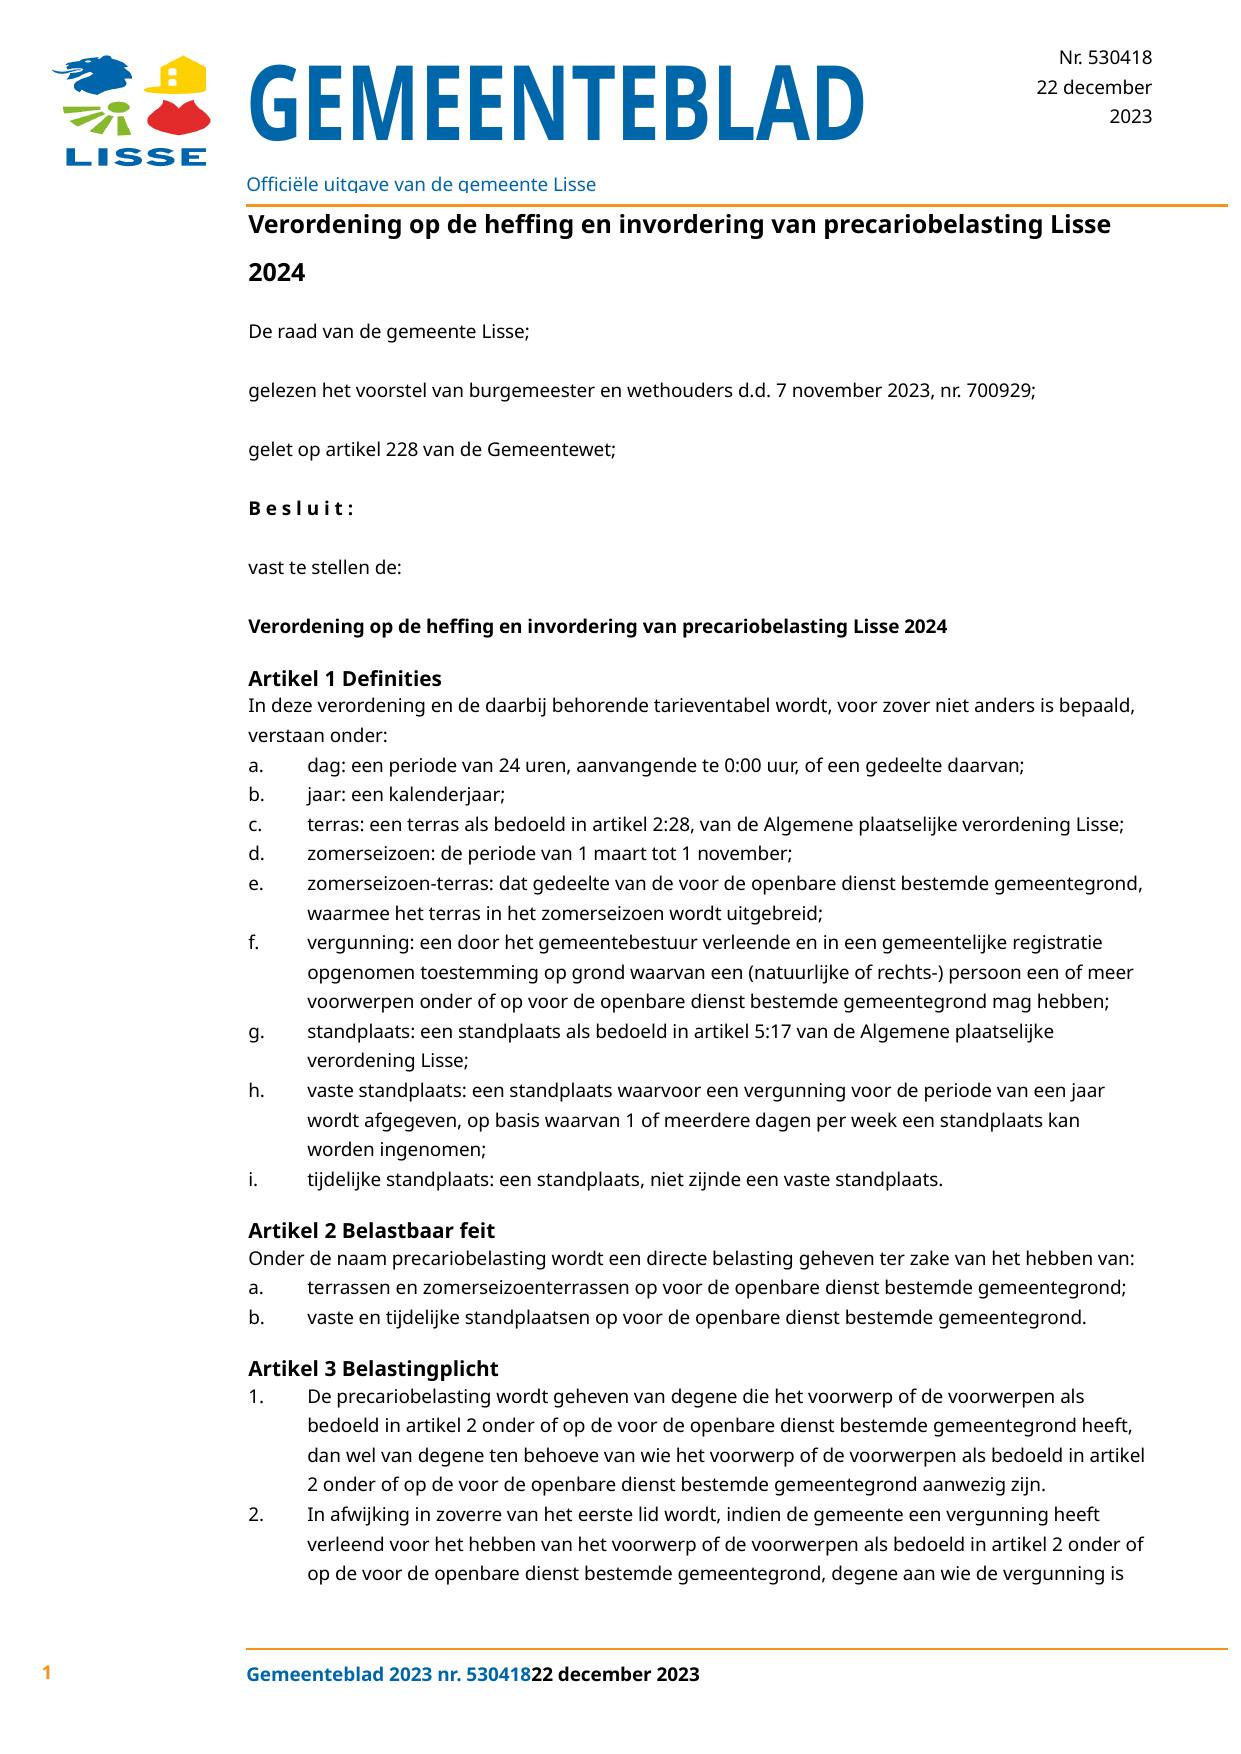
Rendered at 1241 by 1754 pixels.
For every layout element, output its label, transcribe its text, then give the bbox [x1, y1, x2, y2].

text Verordening op de heffing en invordering van precariobelasting Lisse 2024 [248, 614, 1152, 639]
list vergunning: een door het gemeentebestuur verleende en in een gemeentelijke registratie opgenomen toestemming op grond waarvan een (natuurlijke of rechts-) persoon een of meer voorwerpen onder of op voor de openbare dienst bestemde gemeentegrond mag hebben; [248, 929, 1152, 1014]
list terrassen en zomerseizoenterrassen op voor de openbare dienst bestemde gemeentegrond; [248, 1274, 1152, 1300]
list terras: een terras als bedoeld in artikel 2:28, van de Algemene plaatselijke verordening Lisse; [248, 811, 1152, 837]
picture [41, 47, 231, 172]
text Artikel 3 Belastingplicht [248, 1354, 1152, 1383]
text In deze verordening en de daarbij behorende tarieventabel wordt, voor zover niet anders is bepaald, verstaan onder: [248, 693, 1152, 748]
text gelet op artikel 228 van de Gemeentewet; [248, 436, 1152, 462]
list dag: een periode van 24 uren, aanvangende te 0:00 uur, of een gedeelte daarvan; [248, 752, 1152, 777]
list vaste en tijdelijke standplaatsen op voor de openbare dienst bestemde gemeentegrond. [248, 1304, 1152, 1330]
text Onder de naam precariobelasting wordt een directe belasting geheven ter zake van het hebben van: [248, 1245, 1152, 1271]
list jaar: een kalenderjaar; [248, 781, 1152, 807]
text Verordening op de heffing en invordering van precariobelasting Lisse 2024 [248, 207, 1152, 288]
text gelezen het voorstel van burgemeester en wethouders d.d. 7 november 2023, nr. 700929; [248, 377, 1152, 403]
list standplaats: een standplaats als bedoeld in artikel 5:17 van de Algemene plaatselijke verordening Lisse; [248, 1018, 1152, 1073]
list De precariobelasting wordt geheven van degene die het voorwerp of de voorwerpen als bedoeld in artikel 2 onder of op de voor de openbare dienst bestemde gemeentegrond heeft, dan wel van degene ten behoeve van wie het voorwerp of de voorwerpen als bedoeld in artikel 2 onder of op de voor de openbare dienst bestemde gemeentegrond aanwezig zijn. [248, 1383, 1152, 1497]
text Artikel 2 Belastbaar feit [248, 1216, 1152, 1245]
text vast te stellen de: [248, 554, 1152, 580]
list zomerseizoen: de periode van 1 maart tot 1 november; [248, 841, 1152, 866]
list zomerseizoen-terras: dat gedeelte van de voor de openbare dienst bestemde gemeentegrond, waarmee het terras in het zomerseizoen wordt uitgebreid; [248, 870, 1152, 925]
list vaste standplaats: een standplaats waarvoor een vergunning voor de periode van een jaar wordt afgegeven, op basis waarvan 1 of meerdere dagen per week een standplaats kan worden ingenomen; [248, 1077, 1152, 1162]
list In afwijking in zoverre van het eerste lid wordt, indien de gemeente een vergunning heeft verleend voor het hebben van het voorwerp of de voorwerpen als bedoeld in artikel 2 onder of op de voor de openbare dienst bestemde gemeentegrond, degene aan wie de vergunning is [248, 1501, 1152, 1586]
text B e s l u i t : [248, 495, 1152, 521]
text De raad van de gemeente Lisse; [248, 318, 1152, 344]
list tijdelijke standplaats: een standplaats, niet zijnde een vaste standplaats. [248, 1166, 1152, 1192]
text Artikel 1 Definities [248, 664, 1152, 693]
